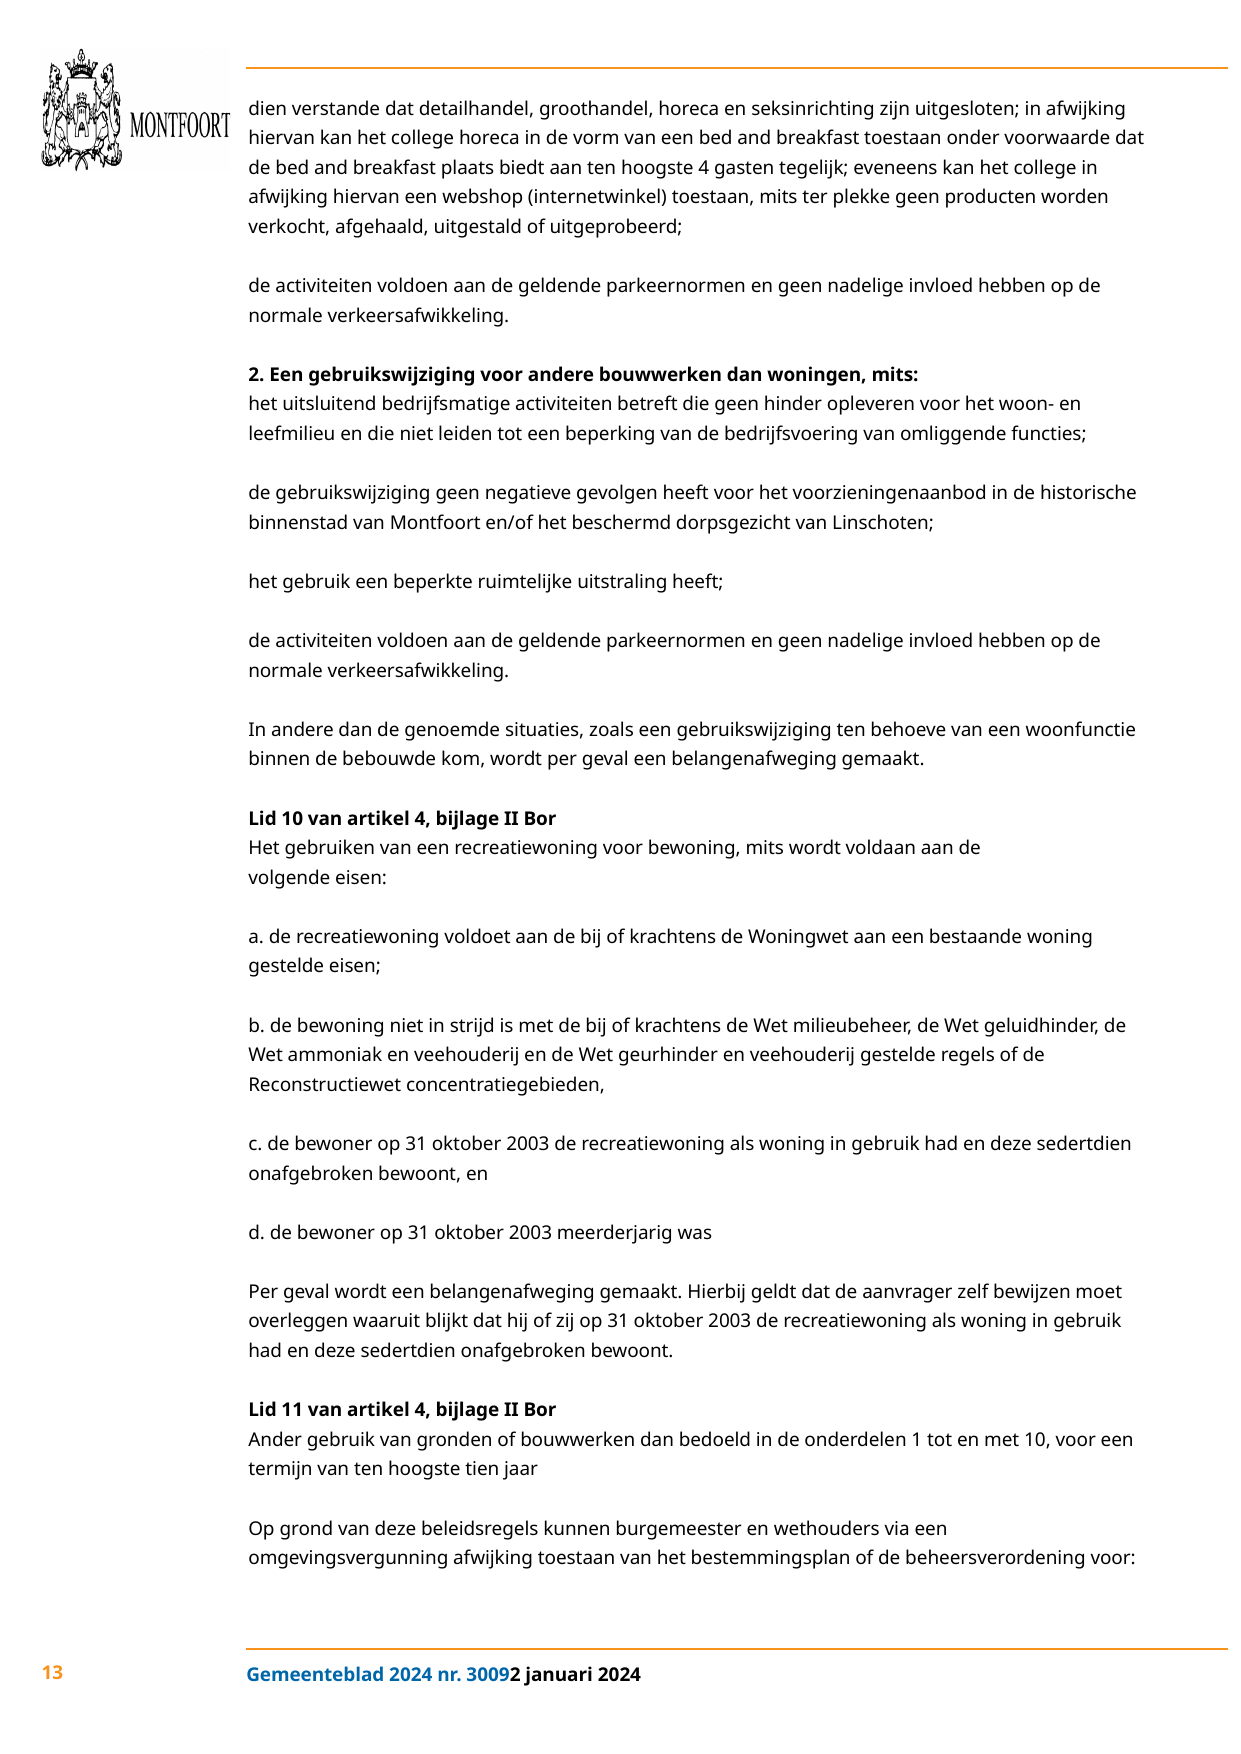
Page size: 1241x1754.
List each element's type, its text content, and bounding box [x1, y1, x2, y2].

text de gebruikswijziging geen negatieve gevolgen heeft voor het voorzieningenaanbod in de historische binnenstad van Montfoort en/of het beschermd dorpsgezicht van Linschoten; [248, 479, 1152, 535]
text de activiteiten voldoen aan de geldende parkeernormen en geen nadelige invloed hebben op de normale verkeersafwikkeling. [248, 272, 1152, 328]
text c. de bewoner op 31 oktober 2003 de recreatiewoning als woning in gebruik had en deze sedertdien onafgebroken bewoont, en [248, 1130, 1152, 1186]
text Lid 10 van artikel 4, bijlage II Bor [248, 805, 1152, 831]
picture [41, 47, 231, 172]
text Lid 11 van artikel 4, bijlage II Bor [248, 1396, 1152, 1422]
text het gebruik een beperkte ruimtelijke uitstraling heeft; [248, 568, 1152, 594]
text a. de recreatiewoning voldoet aan de bij of krachtens de Woningwet aan een bestaande woning gestelde eisen; [248, 923, 1152, 978]
text Op grond van deze beleidsregels kunnen burgemeester en wethouders via een omgevingsvergunning afwijking toestaan van het bestemmingsplan of de beheersverordening voor: [248, 1515, 1152, 1570]
text b. de bewoning niet in strijd is met de bij of krachtens de Wet milieubeheer, de Wet geluidhinder, de Wet ammoniak en veehouderij en de Wet geurhinder en veehouderij gestelde regels of de Reconstructiewet concentratiegebieden, [248, 1012, 1152, 1097]
text Per geval wordt een belangenafweging gemaakt. Hierbij geldt dat de aanvrager zelf bewijzen moet overleggen waaruit blijkt dat hij of zij op 31 oktober 2003 de recreatiewoning als woning in gebruik had en deze sedertdien onafgebroken bewoont. [248, 1278, 1152, 1363]
text Het gebruiken van een recreatiewoning voor bewoning, mits wordt voldaan aan de [248, 834, 1152, 860]
text volgende eisen: [248, 864, 1152, 890]
text de activiteiten voldoen aan de geldende parkeernormen en geen nadelige invloed hebben op de normale verkeersafwikkeling. [248, 627, 1152, 683]
text 2. Een gebruikswijziging voor andere bouwwerken dan woningen, mits: [248, 361, 1152, 387]
text Ander gebruik van gronden of bouwwerken dan bedoeld in de onderdelen 1 tot en met 10, voor een termijn van ten hoogste tien jaar [248, 1426, 1152, 1481]
text het uitsluitend bedrijfsmatige activiteiten betreft die geen hinder opleveren voor het woon- en leefmilieu en die niet leiden tot een beperking van de bedrijfsvoering van omliggende functies; [248, 391, 1152, 446]
text In andere dan de genoemde situaties, zoals een gebruikswijziging ten behoeve van een woonfunctie binnen de bebouwde kom, wordt per geval een belangenafweging gemaakt. [248, 716, 1152, 771]
text dien verstande dat detailhandel, groothandel, horeca en seksinrichting zijn uitgesloten; in afwijking hiervan kan het college horeca in de vorm van een bed and breakfast toestaan onder voorwaarde dat de bed and breakfast plaats biedt aan ten hoogste 4 gasten tegelijk; eveneens kan het college in afwijking hiervan een webshop (internetwinkel) toestaan, mits ter plekke geen producten worden verkocht, afgehaald, uitgestald of uitgeprobeerd; [248, 95, 1152, 239]
text d. de bewoner op 31 oktober 2003 meerderjarig was [248, 1219, 1152, 1245]
